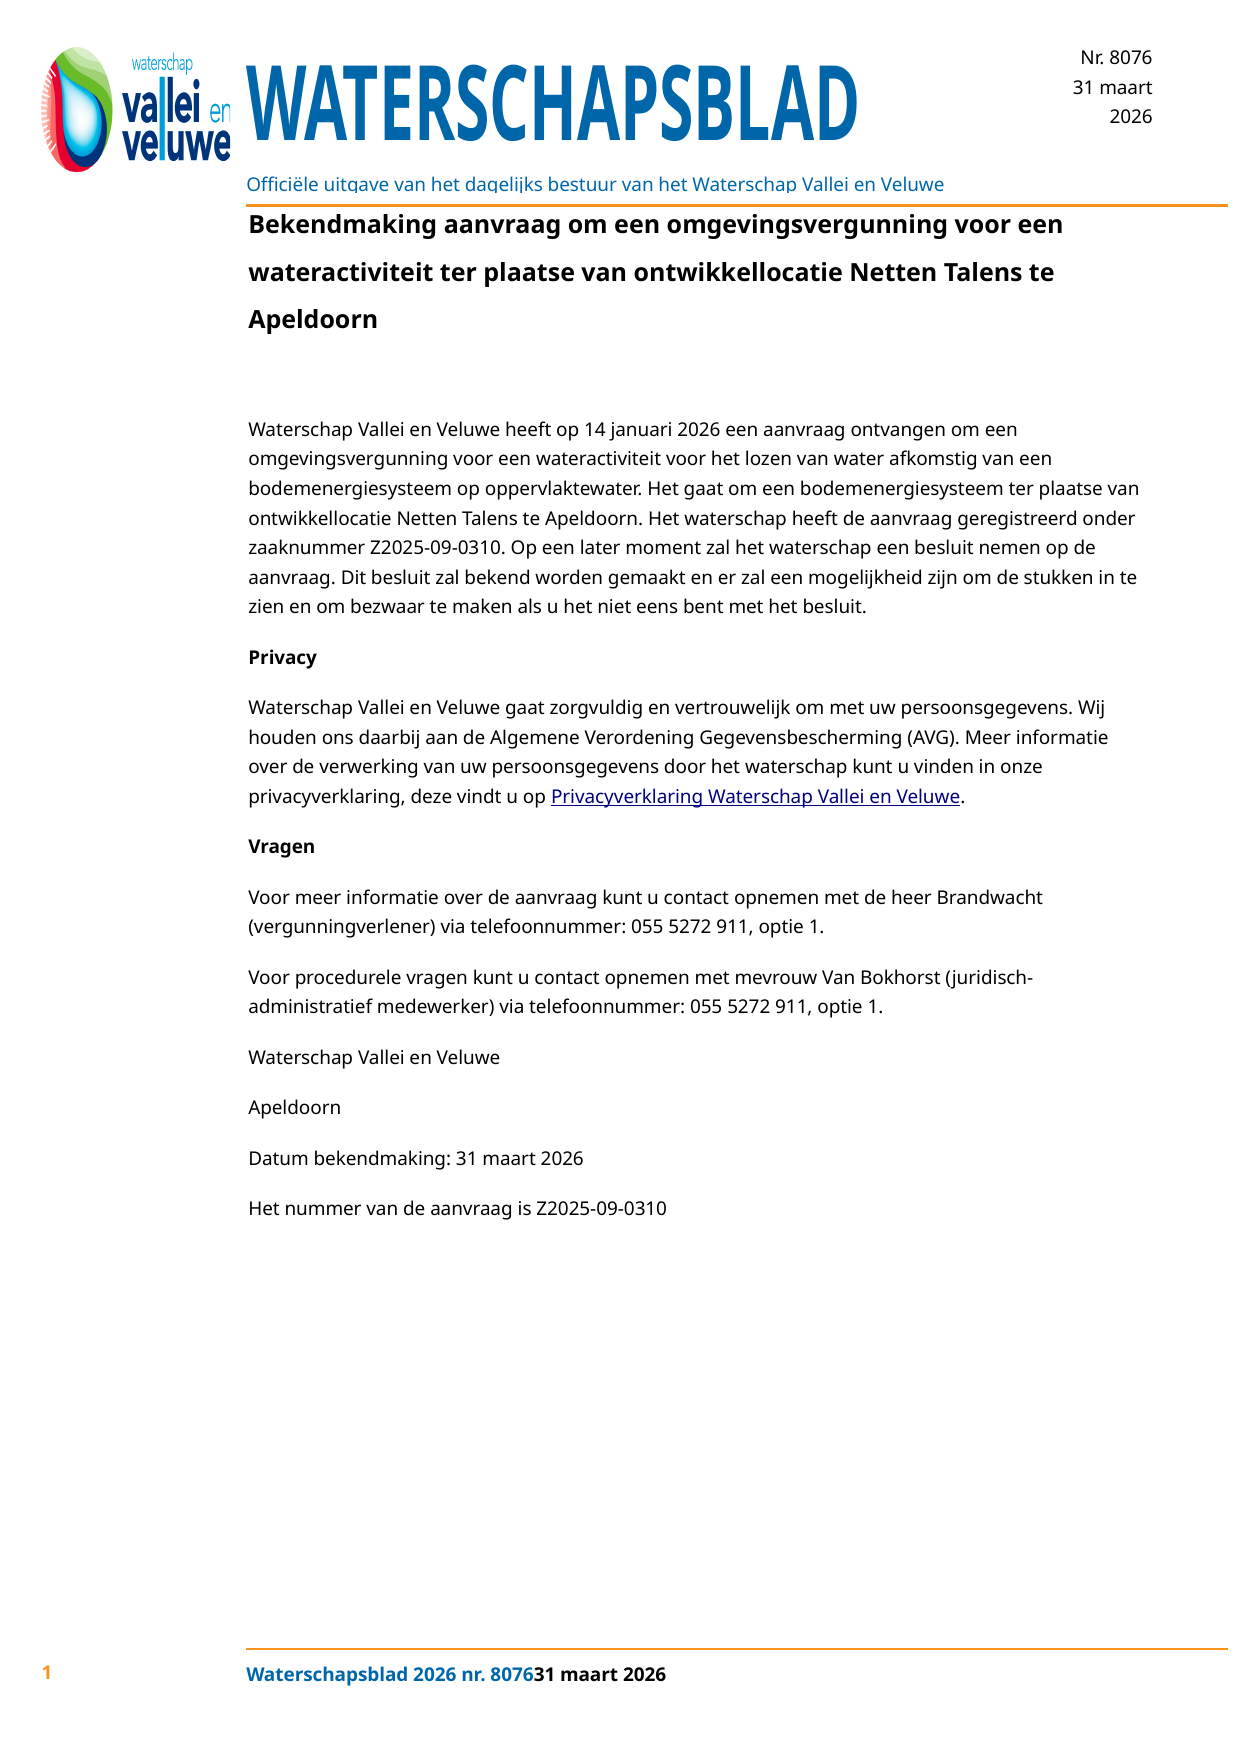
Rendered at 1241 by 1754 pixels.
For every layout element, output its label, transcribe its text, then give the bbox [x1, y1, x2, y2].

picture [41, 47, 231, 172]
text Waterschap Vallei en Veluwe gaat zorgvuldig en vertrouwelijk om met uw persoonsgegevens. Wij houden ons daarbij aan de Algemene Verordening Gegevensbescherming (AVG). Meer informatie over de verwerking van uw persoonsgegevens door het waterschap kunt u vinden in onze privacyverklaring, deze vindt u op Privacyverklaring Waterschap Vallei en Veluwe. [248, 694, 1152, 809]
text Bekendmaking aanvraag om een omgevingsvergunning voor een wateractiviteit ter plaatse van ontwikkellocatie Netten Talens te Apeldoorn [248, 207, 1152, 336]
text Waterschap Vallei en Veluwe heeft op 14 januari 2026 een aanvraag ontvangen om een omgevingsvergunning voor een wateractiviteit voor het lozen van water afkomstig van een bodemenergiesysteem op oppervlaktewater. Het gaat om een bodemenergiesysteem ter plaatse van ontwikkellocatie Netten Talens te Apeldoorn. Het waterschap heeft de aanvraag geregistreerd onder zaaknummer Z2025-09-0310. Op een later moment zal het waterschap een besluit nemen op de aanvraag. Dit besluit zal bekend worden gemaakt en er zal een mogelijkheid zijn om de stukken in te zien en om bezwaar te maken als u het niet eens bent met het besluit. [248, 416, 1152, 619]
text Voor procedurele vragen kunt u contact opnemen met mevrouw Van Bokhorst (juridisch-administratief medewerker) via telefoonnummer: 055 5272 911, optie 1. [248, 964, 1152, 1019]
text Waterschap Vallei en Veluwe [248, 1044, 1152, 1069]
text Vragen [248, 833, 1152, 859]
text Apeldoorn [248, 1094, 1152, 1120]
text Privacy [248, 644, 1152, 669]
text Datum bekendmaking: 31 maart 2026 [248, 1145, 1152, 1170]
text Voor meer informatie over de aanvraag kunt u contact opnemen met de heer Brandwacht (vergunningverlener) via telefoonnummer: 055 5272 911, optie 1. [248, 884, 1152, 939]
text Het nummer van de aanvraag is Z2025-09-0310 [248, 1195, 1152, 1221]
